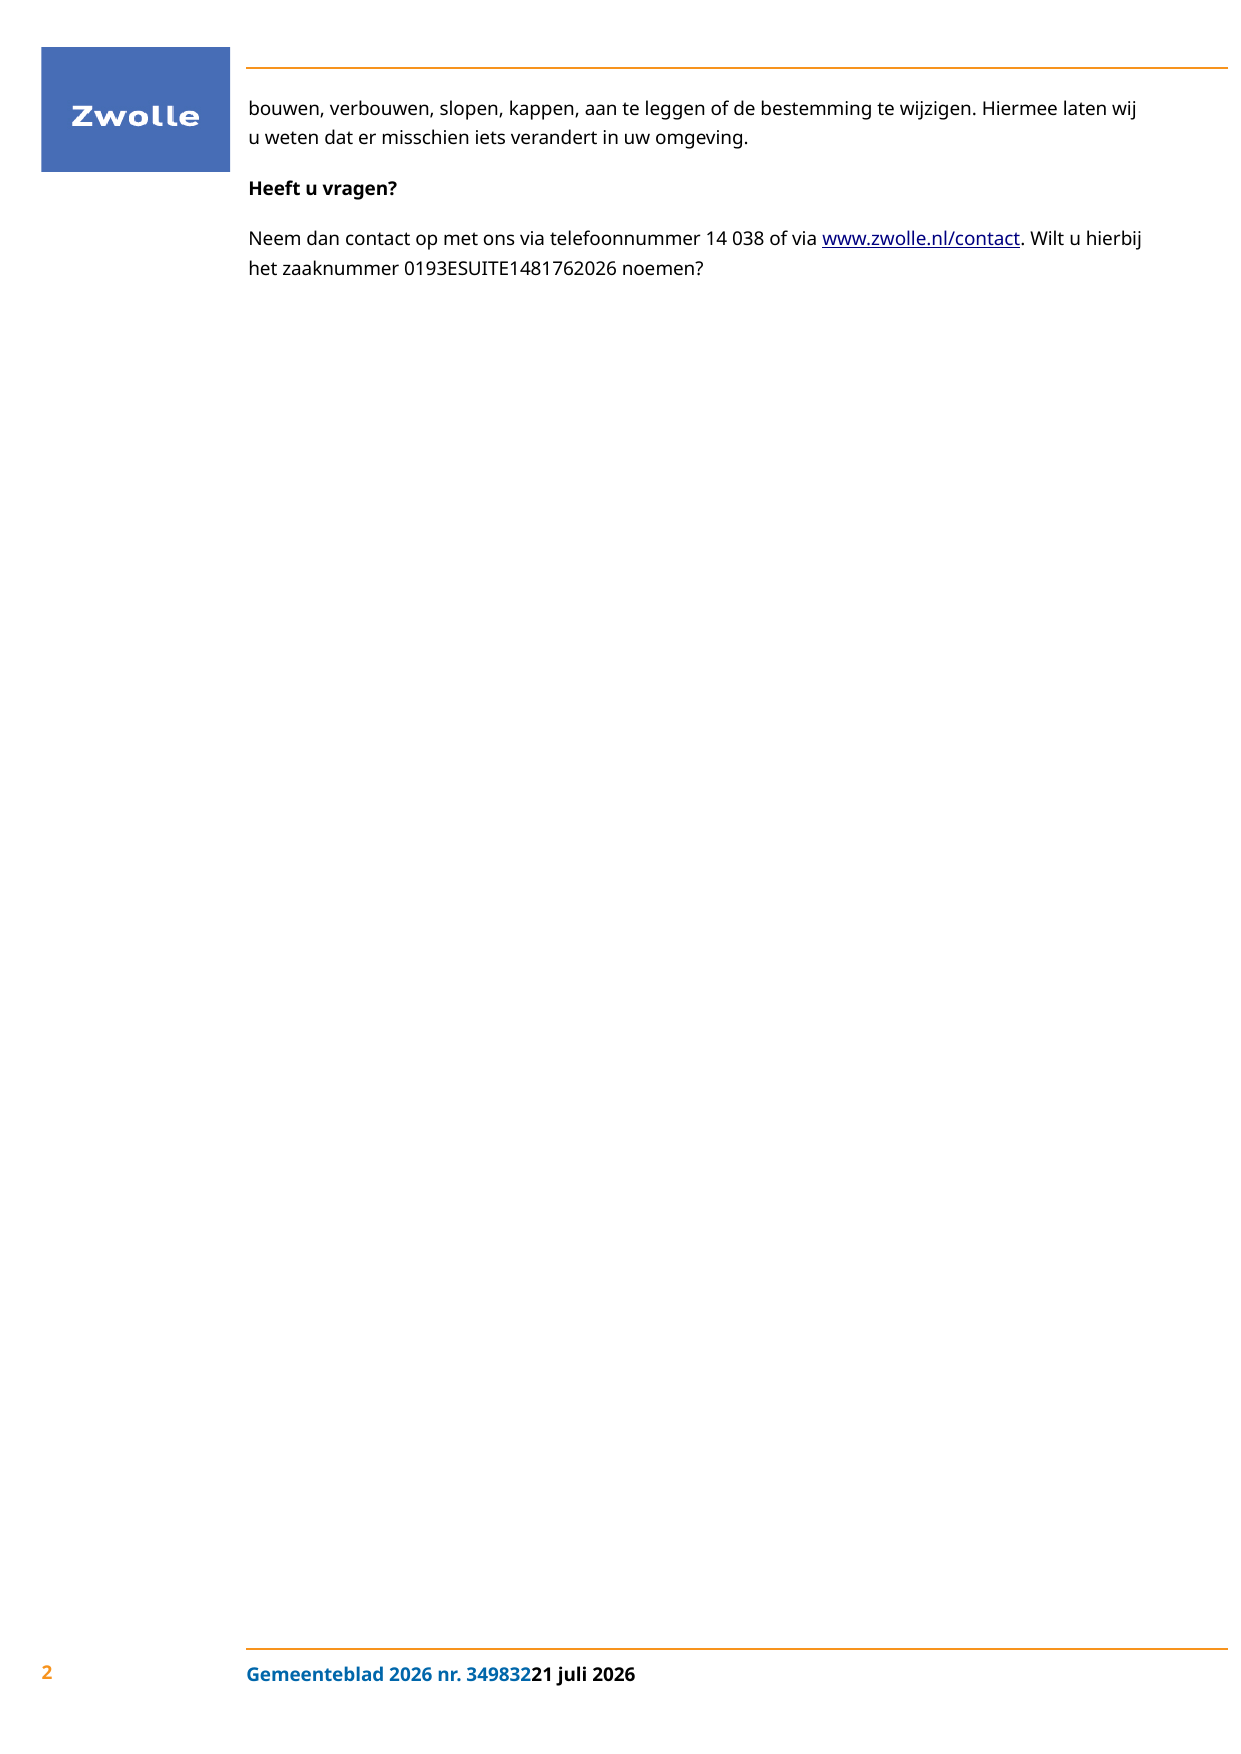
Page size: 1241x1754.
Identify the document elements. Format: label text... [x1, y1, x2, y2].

text Neem dan contact op met ons via telefoonnummer 14 038 of via www.zwolle.nl/contact. Wilt u hierbij het zaaknummer 0193ESUITE1481762026 noemen? [248, 225, 1152, 281]
picture [41, 47, 231, 172]
text bouwen, verbouwen, slopen, kappen, aan te leggen of de bestemming te wijzigen. Hiermee laten wij u weten dat er misschien iets verandert in uw omgeving. [248, 95, 1152, 150]
text Heeft u vragen? [248, 175, 1152, 201]
